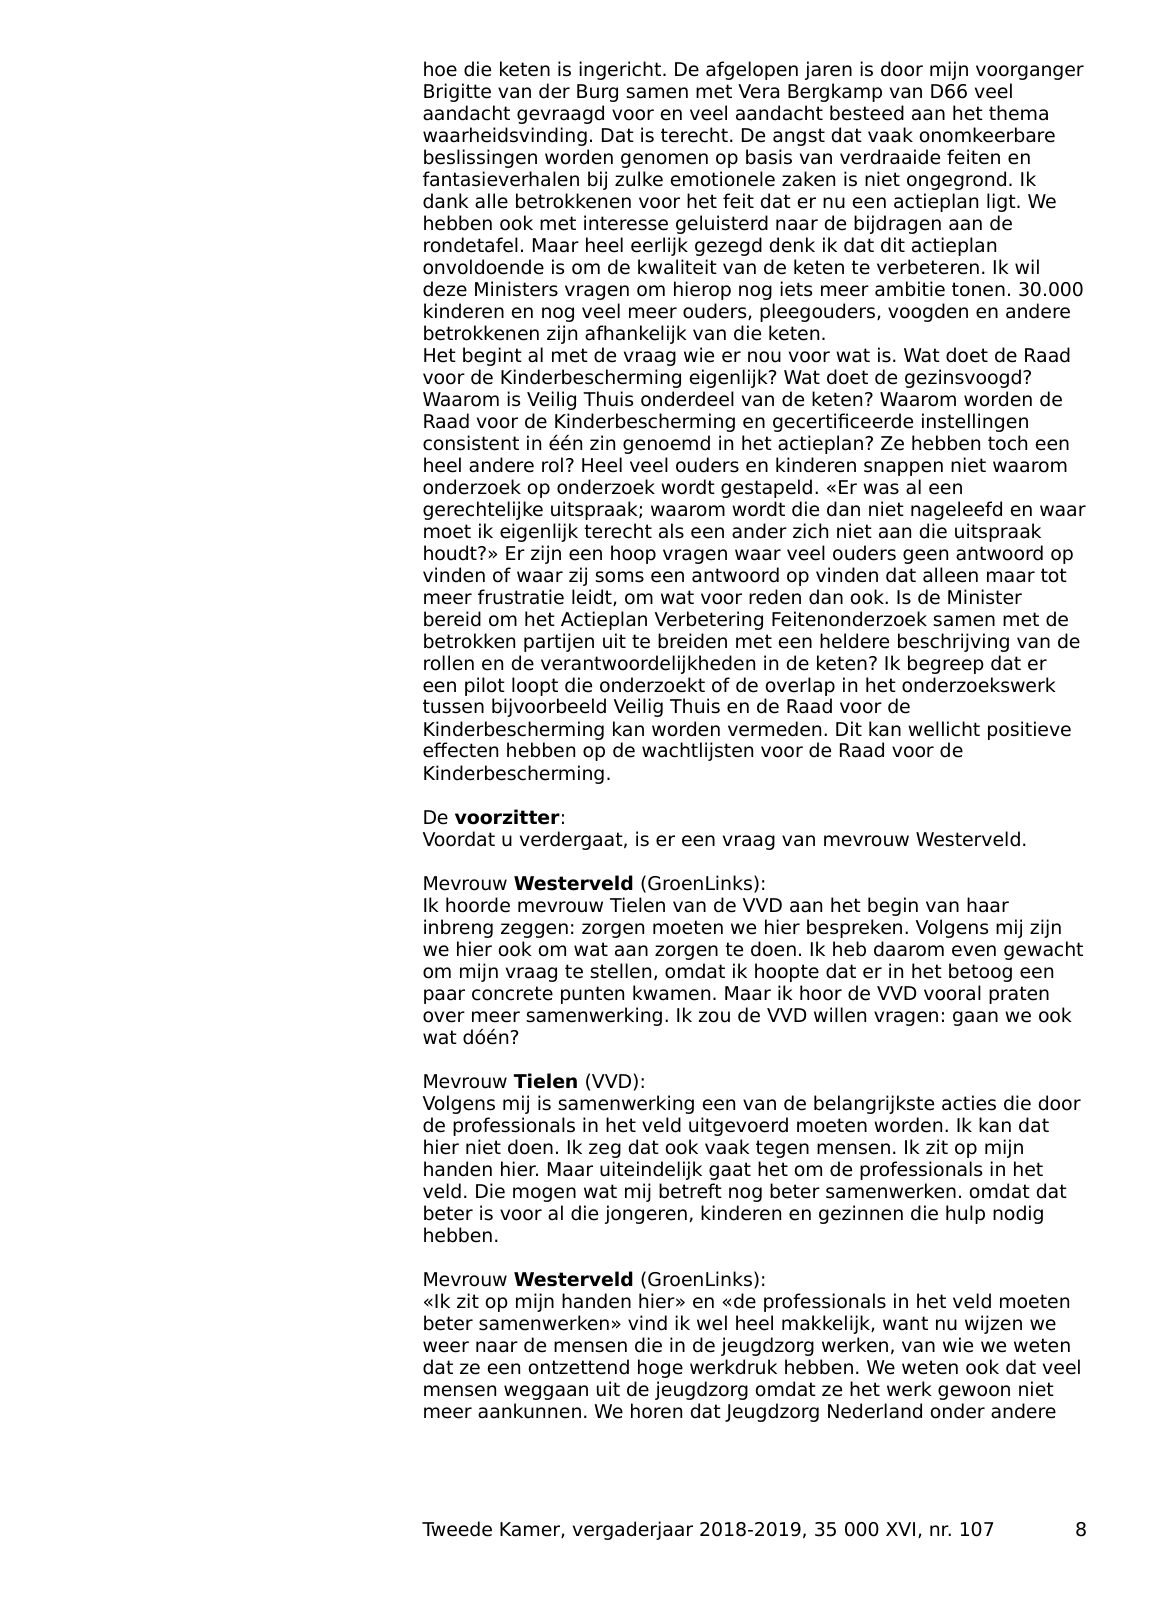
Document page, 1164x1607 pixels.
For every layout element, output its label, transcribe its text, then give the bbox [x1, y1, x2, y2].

text Het begint al met de vraag wie er nou voor wat is. Wat doet de Raad voor de Kinderbescherming eigenlijk? Wat doet de gezinsvoogd? Waarom is Veilig Thuis onderdeel van de keten? Waarom worden de Raad voor de Kinderbescherming en gecertificeerde instellingen consistent in één zin genoemd in het actieplan? Ze hebben toch een heel andere rol? Heel veel ouders en kinderen snappen niet waarom onderzoek op onderzoek wordt gestapeld. «Er was al een gerechtelijke uitspraak; waarom wordt die dan niet nageleefd en waar moet ik eigenlijk terecht als een ander zich niet aan die uitspraak houdt?» Er zijn een hoop vragen waar veel ouders geen antwoord op vinden of waar zij soms een antwoord op vinden dat alleen maar tot meer frustratie leidt, om wat voor reden dan ook. Is de Minister bereid om het Actieplan Verbetering Feitenonderzoek samen met de betrokken partijen uit te breiden met een heldere beschrijving van de rollen en de verantwoordelijkheden in de keten? Ik begreep dat er een pilot loopt die onderzoekt of de overlap in het onderzoekswerk tussen bijvoorbeeld Veilig Thuis en de Raad voor de Kinderbescherming kan worden vermeden. Dit kan wellicht positieve effecten hebben op de wachtlijsten voor de Raad voor de Kinderbescherming. [422, 345, 1087, 784]
text Volgens mij is samenwerking een van de belangrijkste acties die door de professionals in het veld uitgevoerd moeten worden. Ik kan dat hier niet doen. Ik zeg dat ook vaak tegen mensen. Ik zit op mijn handen hier. Maar uiteindelijk gaat het om de professionals in het veld. Die mogen wat mij betreft nog beter samenwerken. omdat dat beter is voor al die jongeren, kinderen en gezinnen die hulp nodig hebben. [422, 1093, 1087, 1247]
text Mevrouw Westerveld (GroenLinks): [422, 1269, 1087, 1291]
text De voorzitter: [422, 807, 1087, 828]
text «Ik zit op mijn handen hier» en «de professionals in het veld moeten beter samenwerken» vind ik wel heel makkelijk, want nu wijzen we weer naar de mensen die in de jeugdzorg werken, van wie we weten dat ze een ontzettend hoge werkdruk hebben. We weten ook dat veel mensen weggaan uit de jeugdzorg omdat ze het werk gewoon niet meer aankunnen. We horen dat Jeugdzorg Nederland onder andere [422, 1291, 1087, 1423]
text Voordat u verdergaat, is er een vraag van mevrouw Westerveld. [422, 828, 1087, 851]
text Mevrouw Westerveld (GroenLinks): [422, 873, 1087, 895]
text hoe die keten is ingericht. De afgelopen jaren is door mijn voorganger Brigitte van der Burg samen met Vera Bergkamp van D66 veel aandacht gevraagd voor en veel aandacht besteed aan het thema waarheidsvinding. Dat is terecht. De angst dat vaak onomkeerbare beslissingen worden genomen op basis van verdraaide feiten en fantasieverhalen bij zulke emotionele zaken is niet ongegrond. Ik dank alle betrokkenen voor het feit dat er nu een actieplan ligt. We hebben ook met interesse geluisterd naar de bijdragen aan de rondetafel. Maar heel eerlijk gezegd denk ik dat dit actieplan onvoldoende is om de kwaliteit van de keten te verbeteren. Ik wil deze Ministers vragen om hierop nog iets meer ambitie tonen. 30.000 kinderen en nog veel meer ouders, pleegouders, voogden en andere betrokkenen zijn afhankelijk van die keten. [422, 59, 1087, 345]
text Mevrouw Tielen (VVD): [422, 1071, 1087, 1093]
text Ik hoorde mevrouw Tielen van de VVD aan het begin van haar inbreng zeggen: zorgen moeten we hier bespreken. Volgens mij zijn we hier ook om wat aan zorgen te doen. Ik heb daarom even gewacht om mijn vraag te stellen, omdat ik hoopte dat er in het betoog een paar concrete punten kwamen. Maar ik hoor de VVD vooral praten over meer samenwerking. Ik zou de VVD willen vragen: gaan we ook wat dóén? [422, 895, 1087, 1048]
